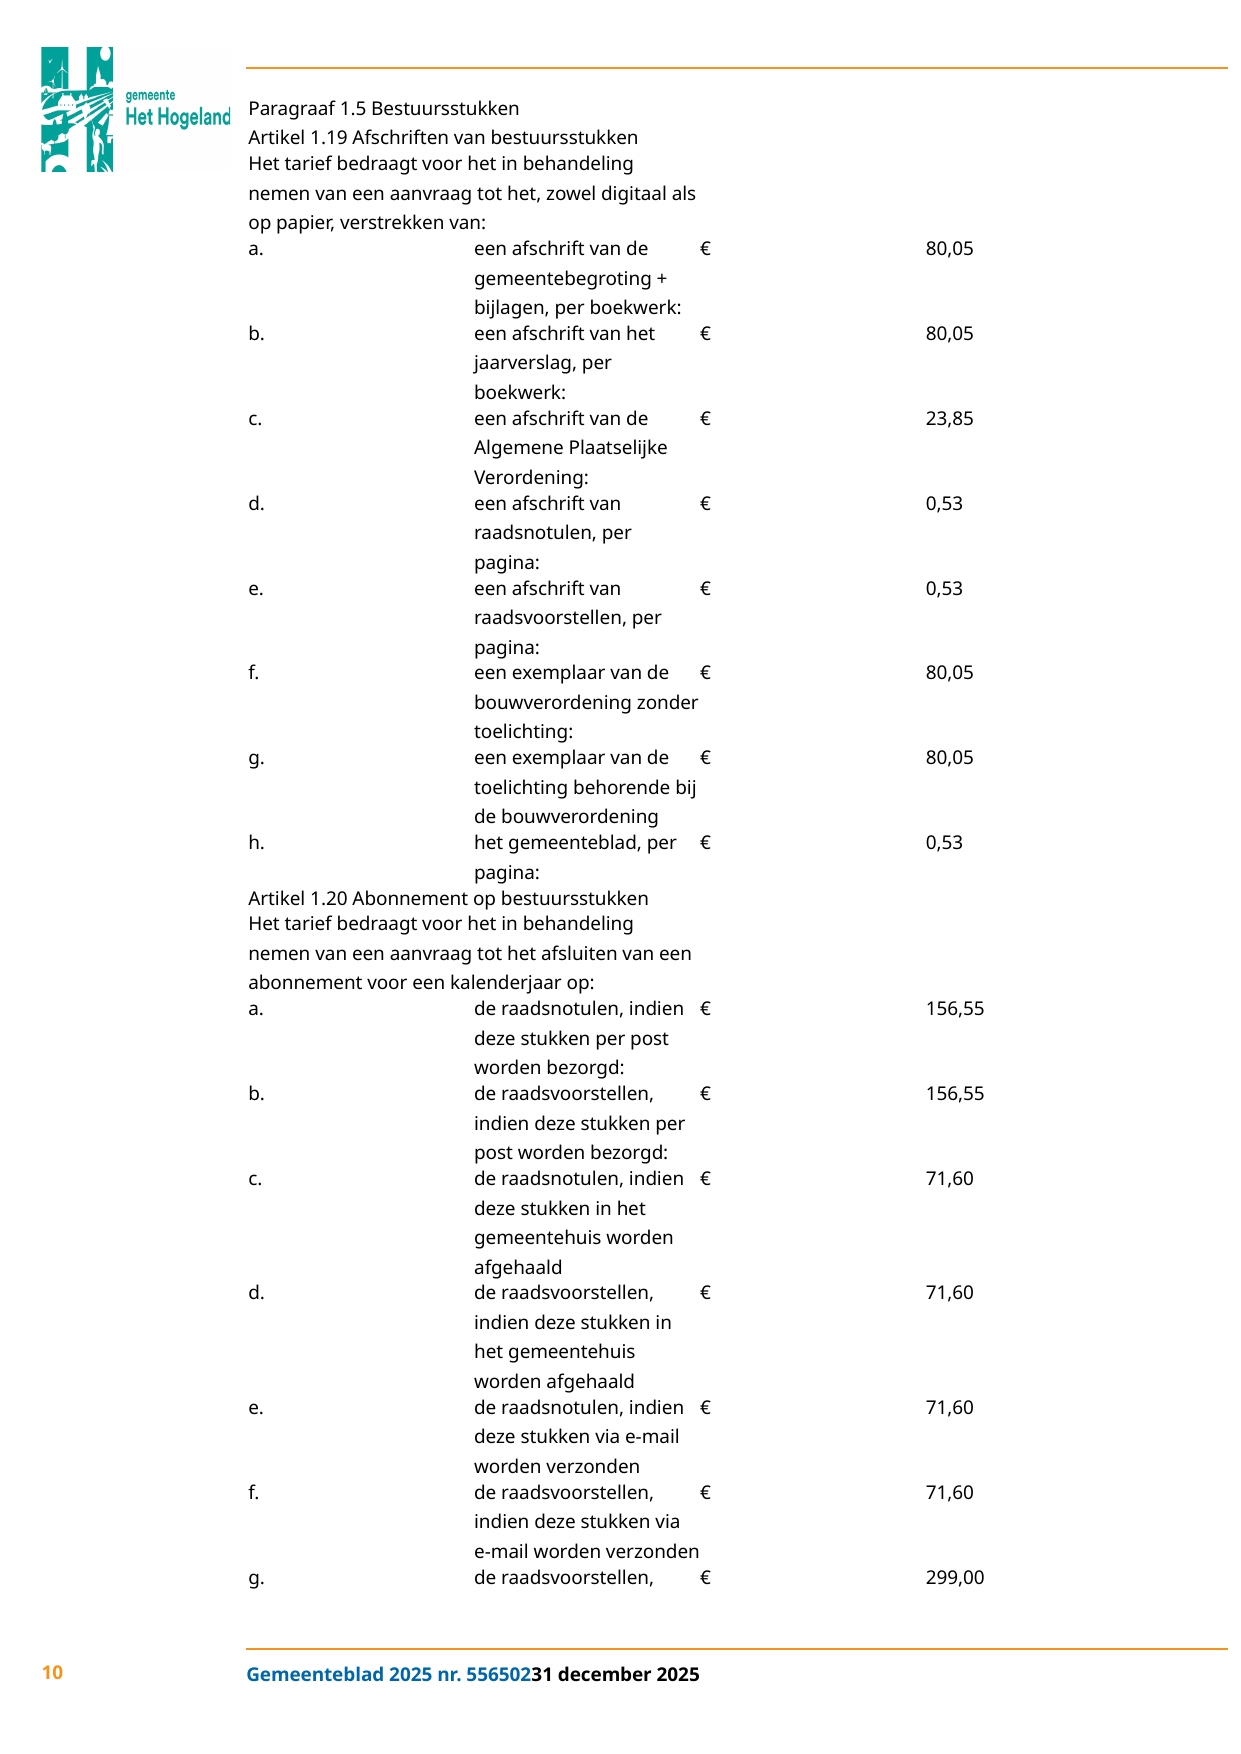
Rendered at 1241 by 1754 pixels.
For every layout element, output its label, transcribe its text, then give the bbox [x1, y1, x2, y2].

table_cell c. [248, 405, 474, 490]
table_cell g. [248, 745, 474, 829]
table_cell 80,05 [926, 660, 1152, 744]
table_header Artikel 1.19 Afschriften van bestuursstukken [248, 125, 700, 150]
table_cell 71,60 [926, 1280, 1152, 1394]
table_cell € [700, 660, 926, 744]
table_cell 23,85 [926, 405, 1152, 490]
table_cell c. [248, 1165, 474, 1279]
table_cell f. [248, 1479, 474, 1564]
table_cell € [700, 1479, 926, 1564]
table_cell [700, 885, 926, 910]
table_cell d. [248, 490, 474, 575]
table_cell 71,60 [926, 1479, 1152, 1564]
table_cell 80,05 [926, 320, 1152, 405]
table_cell € [700, 575, 926, 659]
table_cell de raadsvoorstellen, indien deze stukken via e-mail worden verzonden [474, 1479, 700, 1564]
table_cell de raadsvoorstellen, indien deze stukken per post worden bezorgd: [474, 1080, 700, 1165]
table_cell een afschrift van raadsvoorstellen, per pagina: [474, 575, 700, 659]
table_cell [926, 150, 1152, 235]
table_cell a. [248, 235, 474, 320]
table_cell de raadsnotulen, indien deze stukken via e-mail worden verzonden [474, 1394, 700, 1479]
table_cell b. [248, 320, 474, 405]
table_cell € [700, 1564, 926, 1589]
table_cell 0,53 [926, 490, 1152, 575]
table_cell € [700, 1280, 926, 1394]
table_cell Het tarief bedraagt voor het in behandeling nemen van een aanvraag tot het, zowel digitaal als op papier, verstrekken van: [248, 150, 700, 235]
table_cell 71,60 [926, 1165, 1152, 1279]
table_cell 156,55 [926, 1080, 1152, 1165]
table_cell f. [248, 660, 474, 744]
table_cell e. [248, 1394, 474, 1479]
table_cell € [700, 745, 926, 829]
table_cell een exemplaar van de toelichting behorende bij de bouwverordening [474, 745, 700, 829]
table_cell Artikel 1.20 Abonnement op bestuursstukken [248, 885, 700, 910]
table_cell € [700, 320, 926, 405]
table_cell 299,00 [926, 1564, 1152, 1589]
table_header [700, 125, 926, 150]
table_cell de raadsvoorstellen, [474, 1564, 700, 1589]
table_cell een afschrift van het jaarverslag, per boekwerk: [474, 320, 700, 405]
table_cell 71,60 [926, 1394, 1152, 1479]
table_cell a. [248, 995, 474, 1080]
table_header [926, 125, 1152, 150]
table_cell de raadsvoorstellen, indien deze stukken in het gemeentehuis worden afgehaald [474, 1280, 700, 1394]
table_cell een afschrift van raadsnotulen, per pagina: [474, 490, 700, 575]
table_cell [700, 910, 926, 995]
table_cell het gemeenteblad, per pagina: [474, 829, 700, 885]
picture [41, 47, 231, 172]
table_cell de raadsnotulen, indien deze stukken in het gemeentehuis worden afgehaald [474, 1165, 700, 1279]
table_cell [926, 885, 1152, 910]
table_cell g. [248, 1564, 474, 1589]
table_cell € [700, 1080, 926, 1165]
text Paragraaf 1.5 Bestuursstukken [248, 95, 1152, 121]
table_cell d. [248, 1280, 474, 1394]
table_cell € [700, 995, 926, 1080]
table_cell € [700, 490, 926, 575]
table_cell € [700, 405, 926, 490]
table_cell € [700, 829, 926, 885]
table_cell [700, 150, 926, 235]
table_cell 156,55 [926, 995, 1152, 1080]
table_cell e. [248, 575, 474, 659]
table_cell de raadsnotulen, indien deze stukken per post worden bezorgd: [474, 995, 700, 1080]
table_cell € [700, 235, 926, 320]
table_cell 80,05 [926, 235, 1152, 320]
table_cell € [700, 1165, 926, 1279]
table_cell een exemplaar van de bouwverordening zonder toelichting: [474, 660, 700, 744]
table_cell een afschrift van de gemeentebegroting + bijlagen, per boekwerk: [474, 235, 700, 320]
table_cell 80,05 [926, 745, 1152, 829]
table_cell een afschrift van de Algemene Plaatselijke Verordening: [474, 405, 700, 490]
table_cell [926, 910, 1152, 995]
table_cell € [700, 1394, 926, 1479]
table_cell b. [248, 1080, 474, 1165]
table_cell 0,53 [926, 829, 1152, 885]
table_cell h. [248, 829, 474, 885]
table_cell Het tarief bedraagt voor het in behandeling nemen van een aanvraag tot het afsluiten van een abonnement voor een kalenderjaar op: [248, 910, 700, 995]
table_cell 0,53 [926, 575, 1152, 659]
